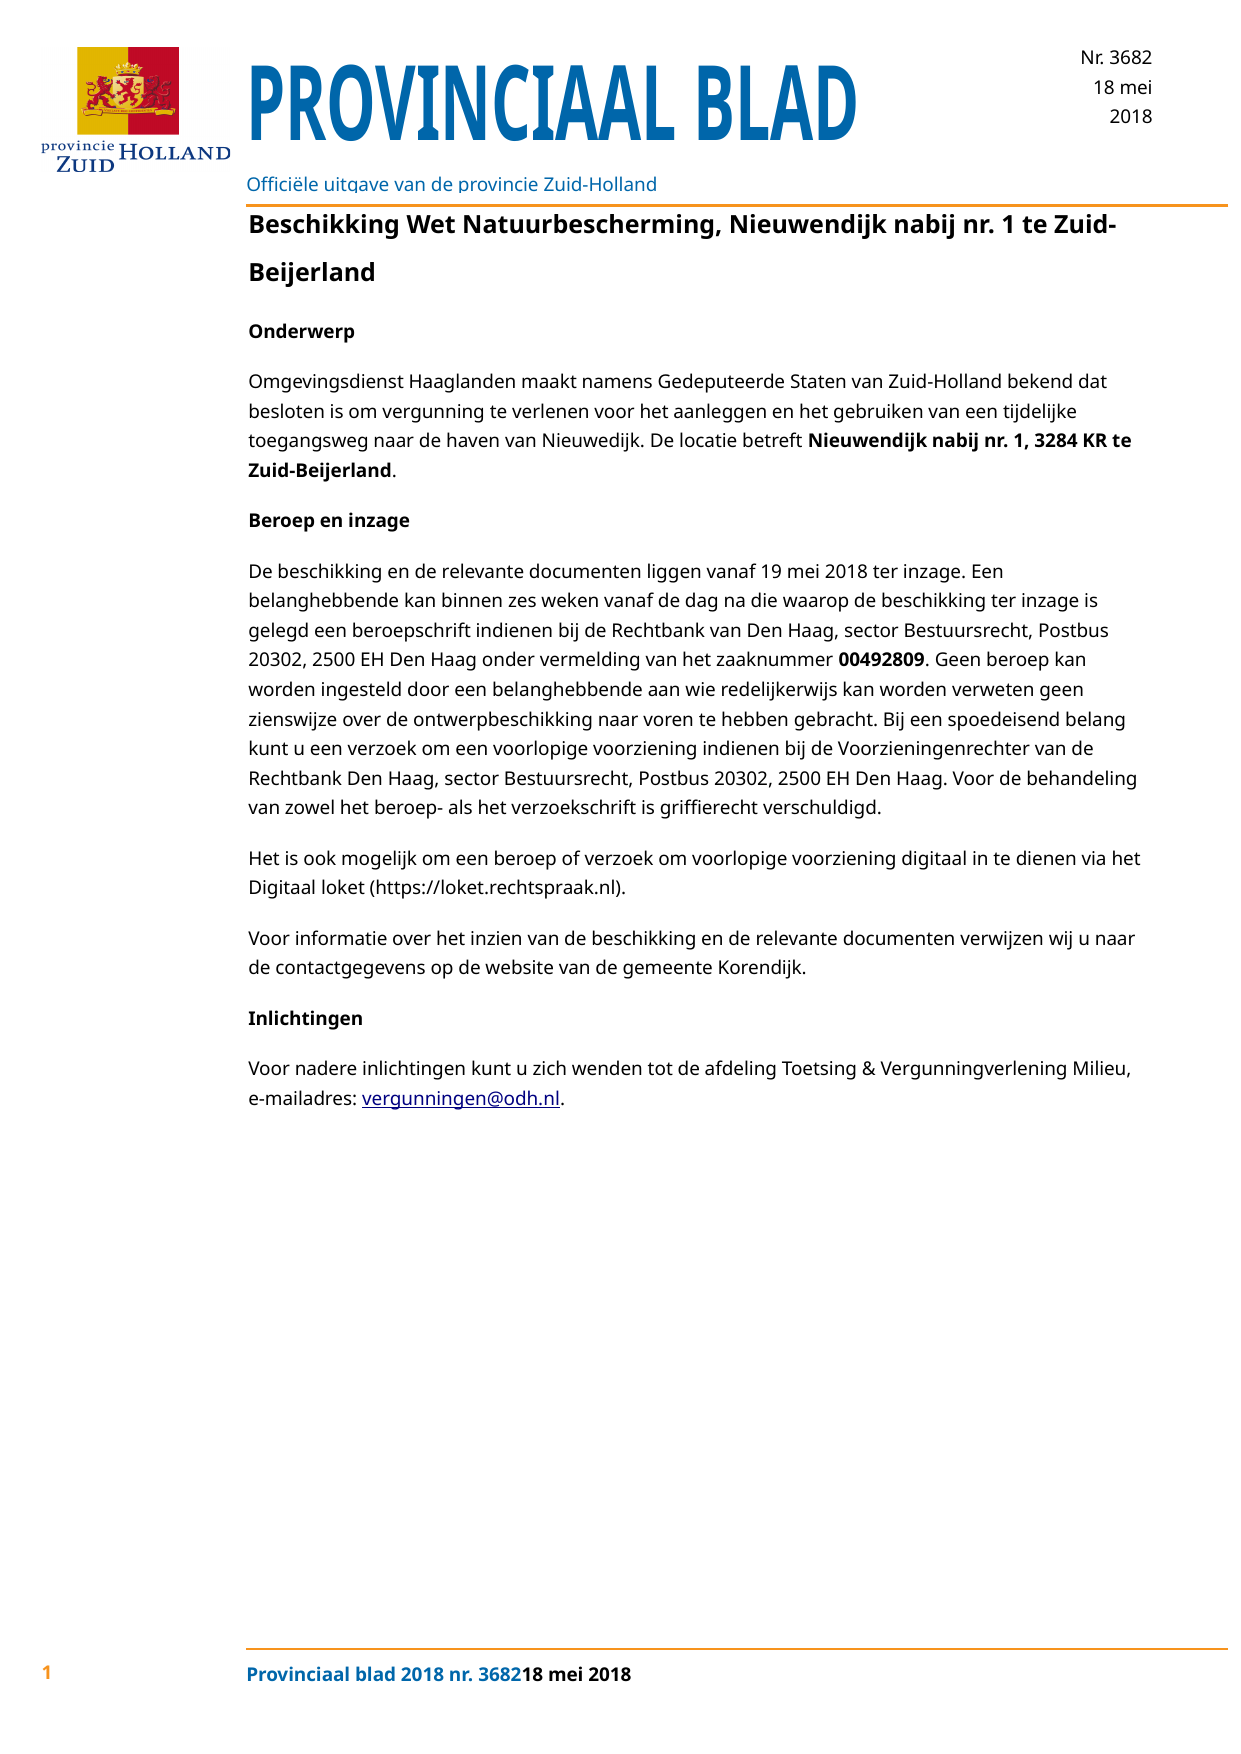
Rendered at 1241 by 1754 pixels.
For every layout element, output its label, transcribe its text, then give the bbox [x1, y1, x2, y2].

text Inlichtingen [248, 1005, 1152, 1031]
text Het is ook mogelijk om een beroep of verzoek om voorlopige voorziening digitaal in te dienen via het Digitaal loket (https://loket.rechtspraak.nl). [248, 845, 1152, 900]
text Beroep en inzage [248, 507, 1152, 533]
text Beschikking Wet Natuurbescherming, Nieuwendijk nabij nr. 1 te Zuid-Beijerland [248, 207, 1152, 288]
text Voor nadere inlichtingen kunt u zich wenden tot de afdeling Toetsing & Vergunningverlening Milieu, e-mailadres: vergunningen@odh.nl. [248, 1055, 1152, 1111]
text Omgevingsdienst Haaglanden maakt namens Gedeputeerde Staten van Zuid-Holland bekend dat besloten is om vergunning te verlenen voor het aanleggen en het gebruiken van een tijdelijke toegangsweg naar de haven van Nieuwedijk. De locatie betreft Nieuwendijk nabij nr. 1, 3284 KR te Zuid-Beijerland. [248, 368, 1152, 483]
text Onderwerp [248, 318, 1152, 344]
picture [41, 47, 231, 172]
text Voor informatie over het inzien van de beschikking en de relevante documenten verwijzen wij u naar de contactgegevens op de website van de gemeente Korendijk. [248, 925, 1152, 980]
text De beschikking en de relevante documenten liggen vanaf 19 mei 2018 ter inzage. Een belanghebbende kan binnen zes weken vanaf de dag na die waarop de beschikking ter inzage is gelegd een beroepschrift indienen bij de Rechtbank van Den Haag, sector Bestuursrecht, Postbus 20302, 2500 EH Den Haag onder vermelding van het zaaknummer 00492809. Geen beroep kan worden ingesteld door een belanghebbende aan wie redelijkerwijs kan worden verweten geen zienswijze over de ontwerpbeschikking naar voren te hebben gebracht. Bij een spoedeisend belang kunt u een verzoek om een voorlopige voorziening indienen bij de Voorzieningenrechter van de Rechtbank Den Haag, sector Bestuursrecht, Postbus 20302, 2500 EH Den Haag. Voor de behandeling van zowel het beroep- als het verzoekschrift is griffierecht verschuldigd. [248, 558, 1152, 820]
